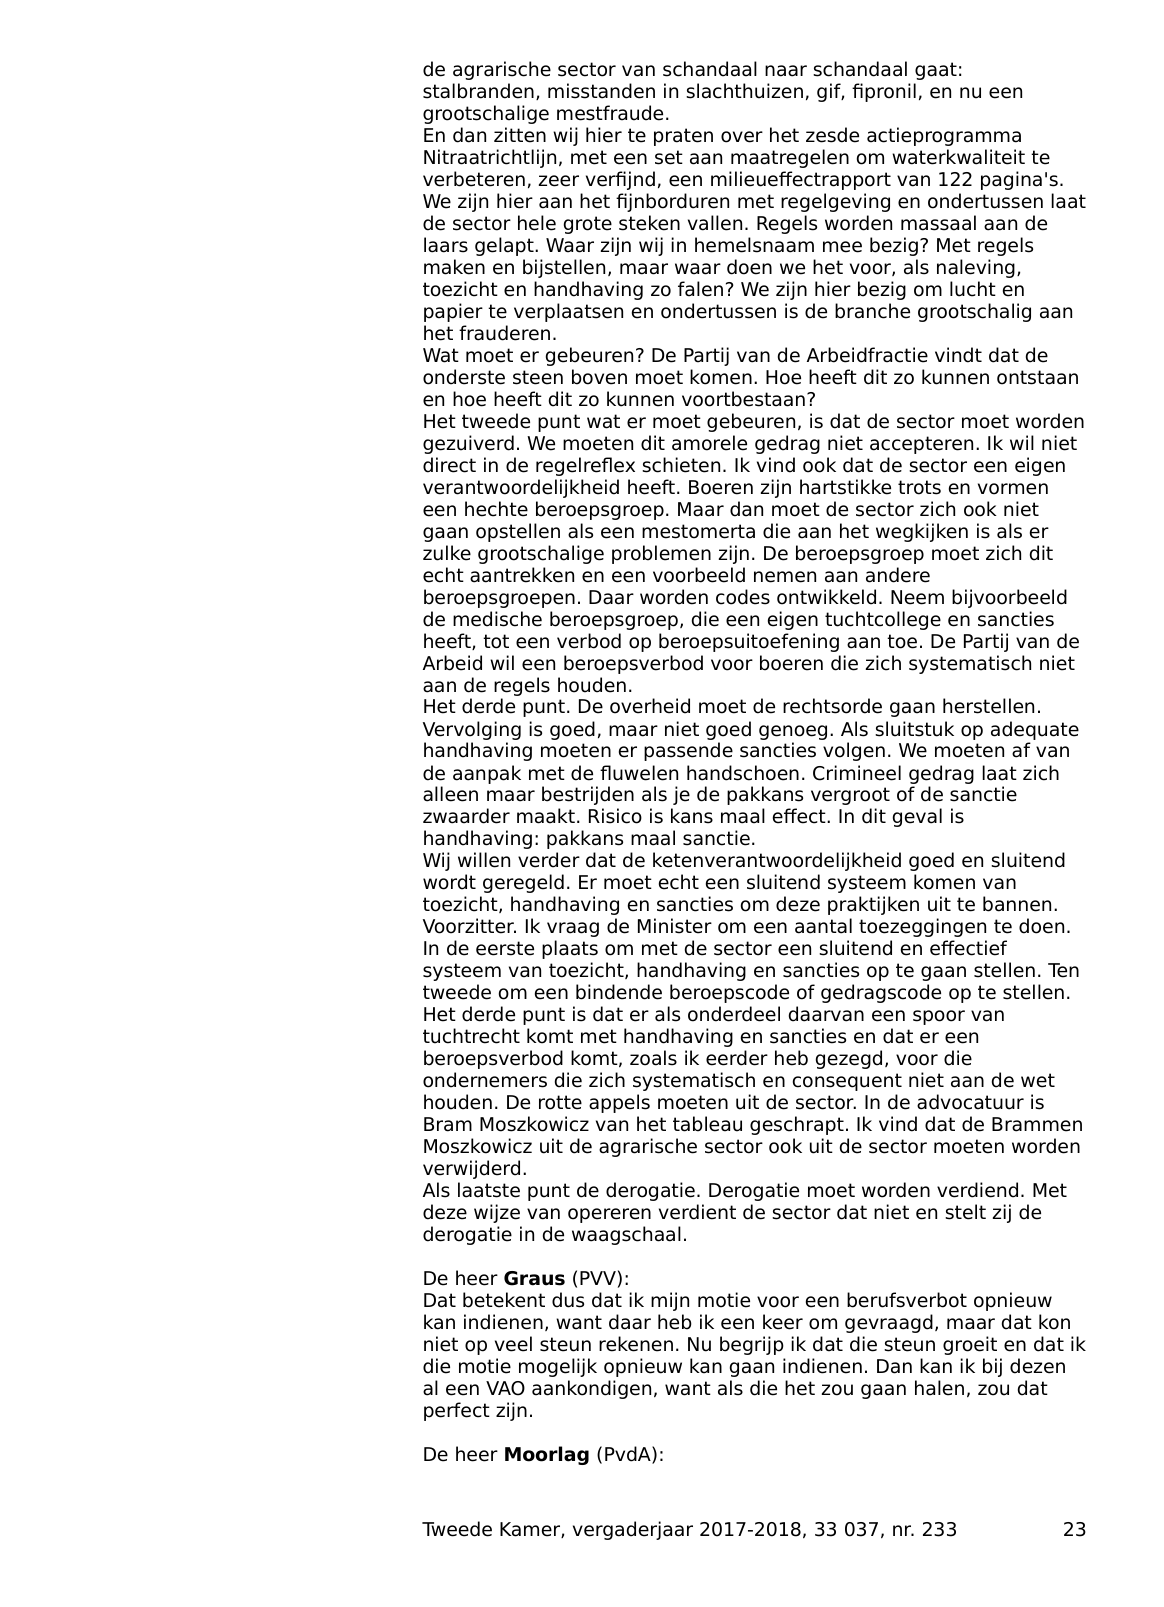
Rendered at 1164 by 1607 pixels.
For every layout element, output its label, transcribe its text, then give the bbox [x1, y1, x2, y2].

text Wij willen verder dat de ketenverantwoordelijkheid goed en sluitend wordt geregeld. Er moet echt een sluitend systeem komen van toezicht, handhaving en sancties om deze praktijken uit te bannen. [422, 850, 1087, 916]
text De heer Moorlag (PvdA): [422, 1444, 1087, 1466]
text En dan zitten wij hier te praten over het zesde actieprogramma Nitraatrichtlijn, met een set aan maatregelen om waterkwaliteit te verbeteren, zeer verfijnd, een milieueffectrapport van 122 pagina's. We zijn hier aan het fijnborduren met regelgeving en ondertussen laat de sector hele grote steken vallen. Regels worden massaal aan de laars gelapt. Waar zijn wij in hemelsnaam mee bezig? Met regels maken en bijstellen, maar waar doen we het voor, als naleving, toezicht en handhaving zo falen? We zijn hier bezig om lucht en papier te verplaatsen en ondertussen is de branche grootschalig aan het frauderen. [422, 125, 1087, 345]
text De heer Graus (PVV): [422, 1268, 1087, 1290]
text Als laatste punt de derogatie. Derogatie moet worden verdiend. Met deze wijze van opereren verdient de sector dat niet en stelt zij de derogatie in de waagschaal. [422, 1180, 1087, 1246]
text de agrarische sector van schandaal naar schandaal gaat: stalbranden, misstanden in slachthuizen, gif, fipronil, en nu een grootschalige mestfraude. [422, 59, 1087, 125]
text Wat moet er gebeuren? De Partij van de Arbeidfractie vindt dat de onderste steen boven moet komen. Hoe heeft dit zo kunnen ontstaan en hoe heeft dit zo kunnen voortbestaan? [422, 345, 1087, 411]
text Het derde punt. De overheid moet de rechtsorde gaan herstellen. Vervolging is goed, maar niet goed genoeg. Als sluitstuk op adequate handhaving moeten er passende sancties volgen. We moeten af van de aanpak met de fluwelen handschoen. Crimineel gedrag laat zich alleen maar bestrijden als je de pakkans vergroot of de sanctie zwaarder maakt. Risico is kans maal effect. In dit geval is handhaving: pakkans maal sanctie. [422, 696, 1087, 850]
text Dat betekent dus dat ik mijn motie voor een berufsverbot opnieuw kan indienen, want daar heb ik een keer om gevraagd, maar dat kon niet op veel steun rekenen. Nu begrijp ik dat die steun groeit en dat ik die motie mogelijk opnieuw kan gaan indienen. Dan kan ik bij dezen al een VAO aankondigen, want als die het zou gaan halen, zou dat perfect zijn. [422, 1290, 1087, 1422]
text Het tweede punt wat er moet gebeuren, is dat de sector moet worden gezuiverd. We moeten dit amorele gedrag niet accepteren. Ik wil niet direct in de regelreflex schieten. Ik vind ook dat de sector een eigen verantwoordelijkheid heeft. Boeren zijn hartstikke trots en vormen een hechte beroepsgroep. Maar dan moet de sector zich ook niet gaan opstellen als een mestomerta die aan het wegkijken is als er zulke grootschalige problemen zijn. De beroepsgroep moet zich dit echt aantrekken en een voorbeeld nemen aan andere beroepsgroepen. Daar worden codes ontwikkeld. Neem bijvoorbeeld de medische beroepsgroep, die een eigen tuchtcollege en sancties heeft, tot een verbod op beroepsuitoefening aan toe. De Partij van de Arbeid wil een beroepsverbod voor boeren die zich systematisch niet aan de regels houden. [422, 411, 1087, 696]
text Voorzitter. Ik vraag de Minister om een aantal toezeggingen te doen. In de eerste plaats om met de sector een sluitend en effectief systeem van toezicht, handhaving en sancties op te gaan stellen. Ten tweede om een bindende beroepscode of gedragscode op te stellen. Het derde punt is dat er als onderdeel daarvan een spoor van tuchtrecht komt met handhaving en sancties en dat er een beroepsverbod komt, zoals ik eerder heb gezegd, voor die ondernemers die zich systematisch en consequent niet aan de wet houden. De rotte appels moeten uit de sector. In de advocatuur is Bram Moszkowicz van het tableau geschrapt. Ik vind dat de Brammen Moszkowicz uit de agrarische sector ook uit de sector moeten worden verwijderd. [422, 916, 1087, 1180]
